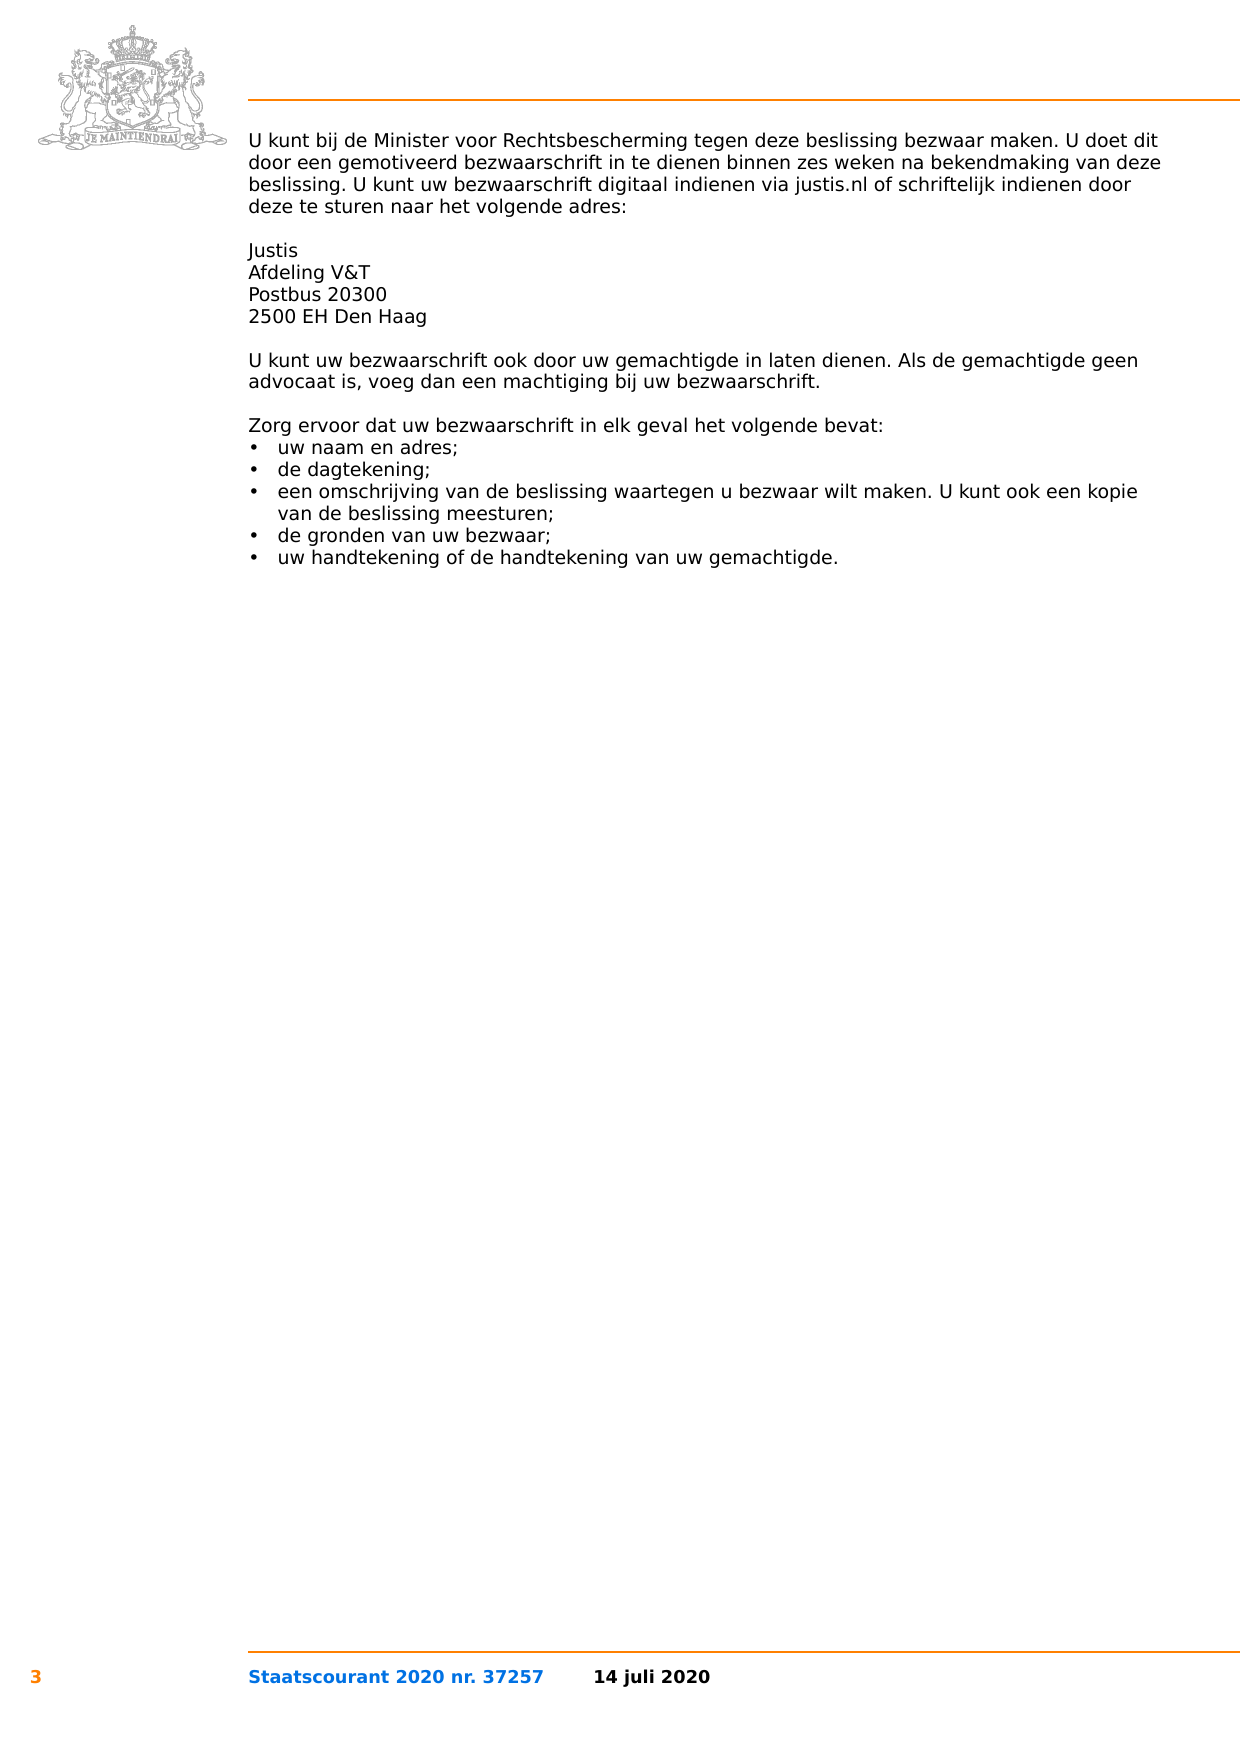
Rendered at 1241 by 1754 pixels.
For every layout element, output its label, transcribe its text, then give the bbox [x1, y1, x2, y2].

text • uw naam en adres; [248, 437, 1163, 459]
text Justis [248, 240, 1163, 262]
text Zorg ervoor dat uw bezwaarschrift in elk geval het volgende bevat: [248, 415, 1163, 437]
picture [38, 25, 227, 150]
text • de dagtekening; [248, 459, 1163, 481]
text • uw handtekening of de handtekening van uw gemachtigde. [248, 547, 1163, 569]
text Postbus 20300 [248, 284, 1163, 306]
text U kunt bij de Minister voor Rechtsbescherming tegen deze beslissing bezwaar maken. U doet dit door een gemotiveerd bezwaarschrift in te dienen binnen zes weken na bekendmaking van deze beslissing. U kunt uw bezwaarschrift digitaal indienen via justis.nl of schriftelijk indienen door deze te sturen naar het volgende adres: [248, 130, 1163, 218]
text 2500 EH Den Haag [248, 306, 1163, 328]
text Afdeling V&T [248, 262, 1163, 284]
text U kunt uw bezwaarschrift ook door uw gemachtigde in laten dienen. Als de gemachtigde geen advocaat is, voeg dan een machtiging bij uw bezwaarschrift. [248, 349, 1163, 393]
text • de gronden van uw bezwaar; [248, 525, 1163, 547]
text • een omschrijving van de beslissing waartegen u bezwaar wilt maken. U kunt ook een kopie van de beslissing meesturen; [248, 481, 1163, 525]
